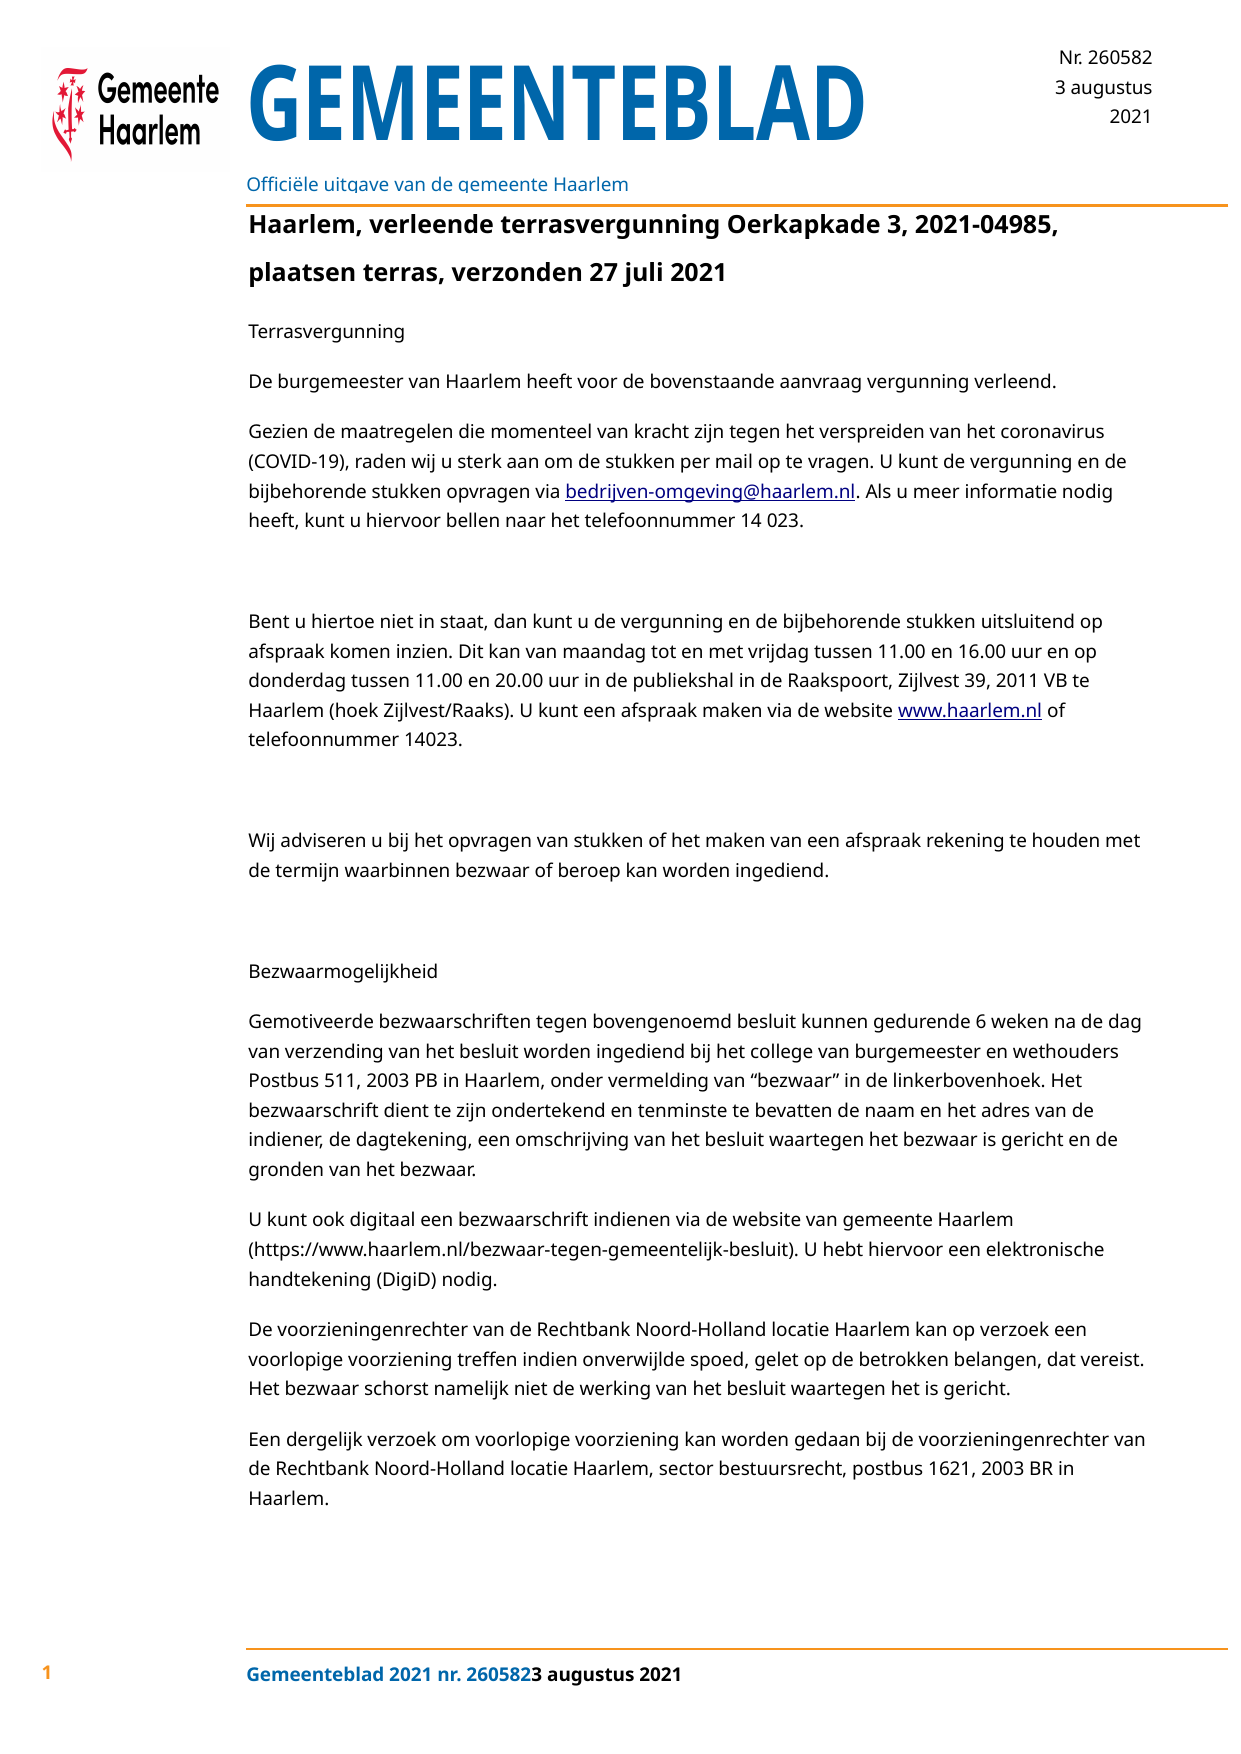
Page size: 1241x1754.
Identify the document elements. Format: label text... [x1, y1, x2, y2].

text Terrasvergunning [248, 318, 1152, 344]
text Gemotiveerde bezwaarschriften tegen bovengenoemd besluit kunnen gedurende 6 weken na de dag van verzending van het besluit worden ingediend bij het college van burgemeester en wethouders Postbus 511, 2003 PB in Haarlem, onder vermelding van “bezwaar” in de linkerbovenhoek. Het bezwaarschrift dient te zijn ondertekend en tenminste te bevatten de naam en het adres van de indiener, de dagtekening, een omschrijving van het besluit waartegen het bezwaar is gericht en de gronden van het bezwaar. [248, 1008, 1152, 1182]
text Haarlem, verleende terrasvergunning Oerkapkade 3, 2021-04985, plaatsen terras, verzonden 27 juli 2021 [248, 207, 1152, 288]
text Bent u hiertoe niet in staat, dan kunt u de vergunning en de bijbehorende stukken uitsluitend op afspraak komen inzien. Dit kan van maandag tot en met vrijdag tussen 11.00 en 16.00 uur en op donderdag tussen 11.00 en 20.00 uur in de publiekshal in de Raakspoort, Zijlvest 39, 2011 VB te Haarlem (hoek Zijlvest/Raaks). U kunt een afspraak maken via de website www.haarlem.nl of telefoonnummer 14023. [248, 608, 1152, 752]
text Bezwaarmogelijkheid [248, 958, 1152, 984]
text De burgemeester van Haarlem heeft voor de bovenstaande aanvraag vergunning verleend. [248, 368, 1152, 394]
text De voorzieningenrechter van de Rechtbank Noord-Holland locatie Haarlem kan op verzoek een voorlopige voorziening treffen indien onverwijlde spoed, gelet op de betrokken belangen, dat vereist. Het bezwaar schorst namelijk niet de werking van het besluit waartegen het is gericht. [248, 1316, 1152, 1401]
text U kunt ook digitaal een bezwaarschrift indienen via de website van gemeente Haarlem (https://www.haarlem.nl/bezwaar-tegen-gemeentelijk-besluit). U hebt hiervoor een elektronische handtekening (DigiD) nodig. [248, 1207, 1152, 1292]
text Gezien de maatregelen die momenteel van kracht zijn tegen het verspreiden van het coronavirus (COVID-19), raden wij u sterk aan om de stukken per mail op te vragen. U kunt de vergunning en de bijbehorende stukken opvragen via bedrijven-omgeving@haarlem.nl. Als u meer informatie nodig heeft, kunt u hiervoor bellen naar het telefoonnummer 14 023. [248, 419, 1152, 533]
picture [41, 47, 231, 172]
text Wij adviseren u bij het opvragen van stukken of het maken van een afspraak rekening te houden met de termijn waarbinnen bezwaar of beroep kan worden ingediend. [248, 827, 1152, 883]
text Een dergelijk verzoek om voorlopige voorziening kan worden gedaan bij de voorzieningenrechter van de Rechtbank Noord-Holland locatie Haarlem, sector bestuursrecht, postbus 1621, 2003 BR in Haarlem. [248, 1426, 1152, 1511]
